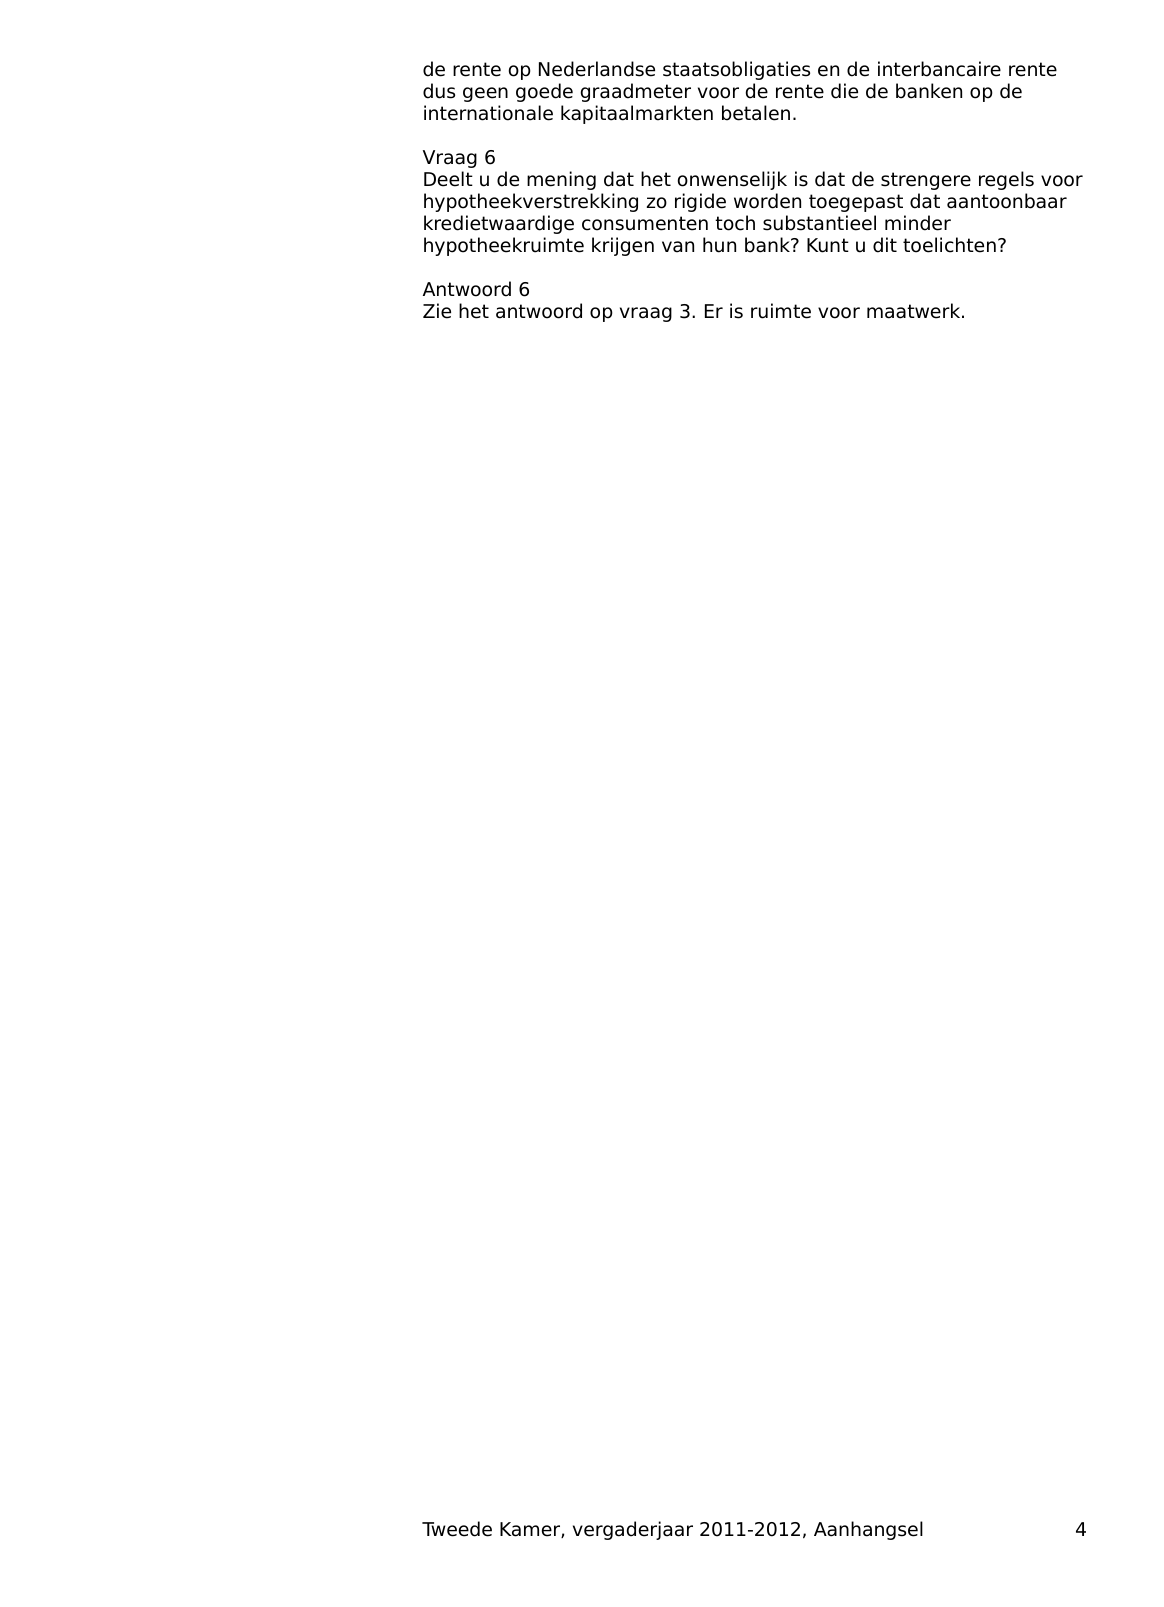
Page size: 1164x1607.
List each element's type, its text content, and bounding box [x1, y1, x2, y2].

text Antwoord 6 [422, 279, 1087, 301]
text Vraag 6 [422, 147, 1087, 169]
text Deelt u de mening dat het onwenselijk is dat de strengere regels voor hypotheekverstrekking zo rigide worden toegepast dat aantoonbaar kredietwaardige consumenten toch substantieel minder hypotheekruimte krijgen van hun bank? Kunt u dit toelichten? [422, 169, 1087, 257]
text de rente op Nederlandse staatsobligaties en de interbancaire rente dus geen goede graadmeter voor de rente die de banken op de internationale kapitaalmarkten betalen. [422, 59, 1087, 125]
text Zie het antwoord op vraag 3. Er is ruimte voor maatwerk. [422, 301, 1087, 323]
